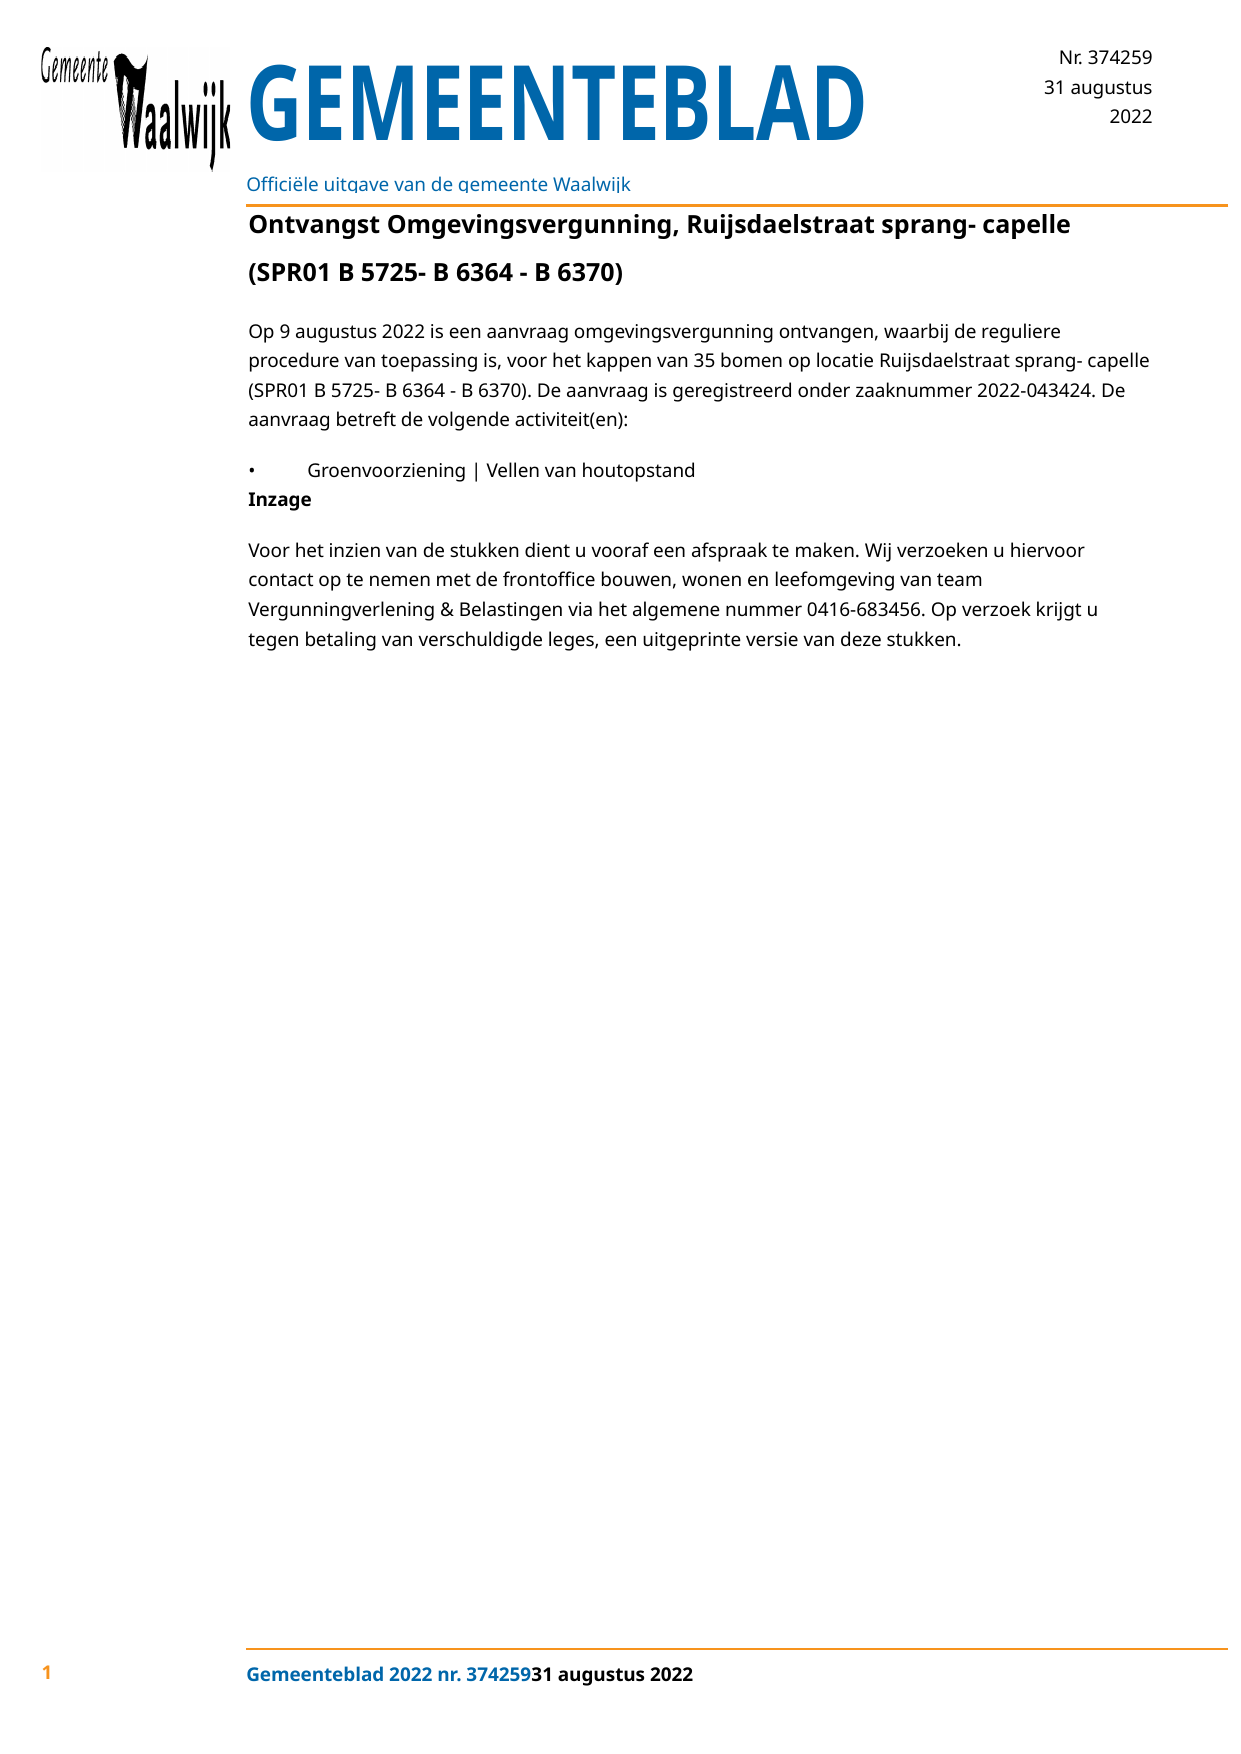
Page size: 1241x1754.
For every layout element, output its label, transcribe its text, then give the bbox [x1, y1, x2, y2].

list Groenvoorziening | Vellen van houtopstand [248, 457, 1152, 483]
text Voor het inzien van de stukken dient u vooraf een afspraak te maken. Wij verzoeken u hiervoor contact op te nemen met de frontoffice bouwen, wonen en leefomgeving van team Vergunningverlening & Belastingen via het algemene nummer 0416-683456. Op verzoek krijgt u tegen betaling van verschuldigde leges, een uitgeprinte versie van deze stukken. [248, 537, 1152, 652]
text Op 9 augustus 2022 is een aanvraag omgevingsvergunning ontvangen, waarbij de reguliere procedure van toepassing is, voor het kappen van 35 bomen op locatie Ruijsdaelstraat sprang- capelle (SPR01 B 5725- B 6364 - B 6370). De aanvraag is geregistreerd onder zaaknummer 2022-043424. De aanvraag betreft de volgende activiteit(en): [248, 318, 1152, 432]
picture [41, 47, 231, 172]
text Inzage [248, 487, 1152, 512]
text Ontvangst Omgevingsvergunning, Ruijsdaelstraat sprang- capelle (SPR01 B 5725- B 6364 - B 6370) [248, 207, 1152, 288]
